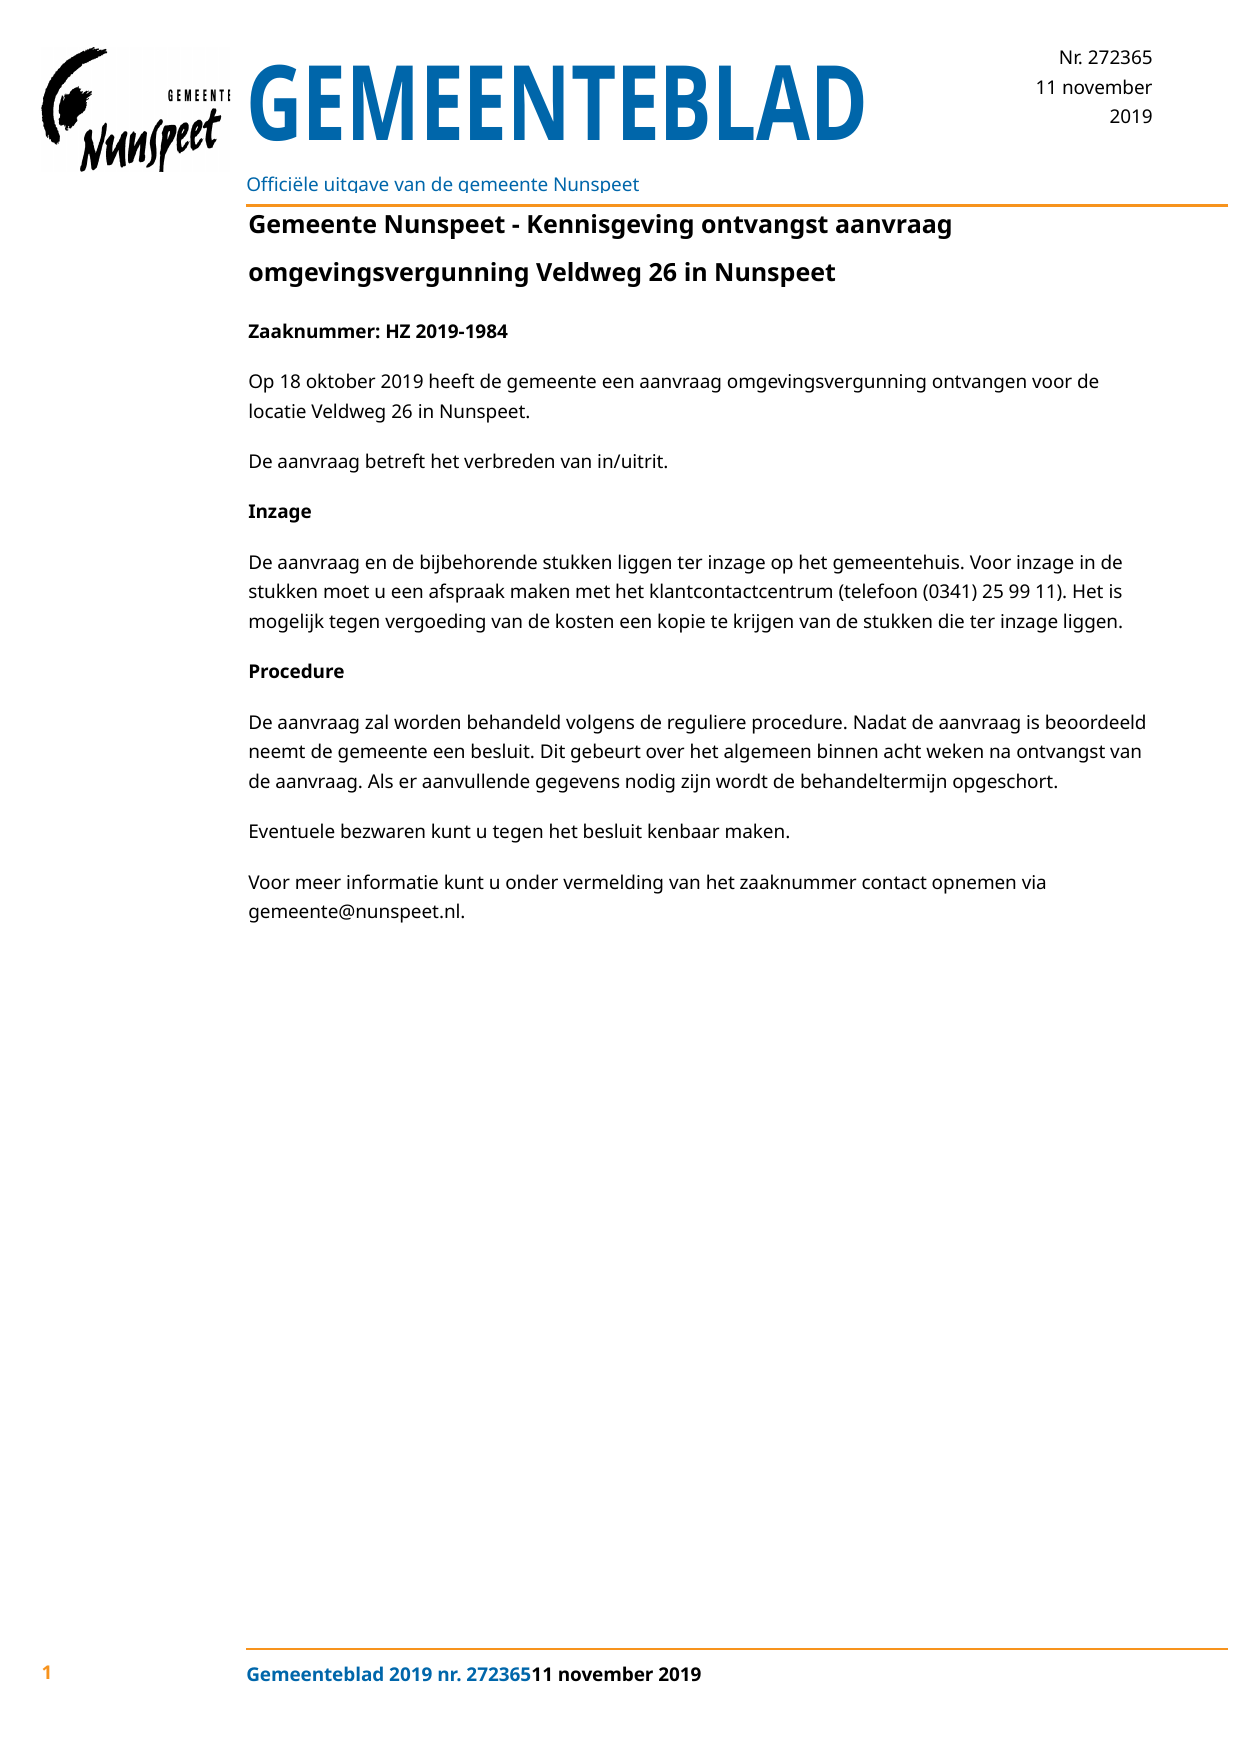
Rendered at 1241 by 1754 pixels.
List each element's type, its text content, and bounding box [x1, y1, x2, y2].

text De aanvraag betreft het verbreden van in/uitrit. [248, 448, 1152, 474]
text Voor meer informatie kunt u onder vermelding van het zaaknummer contact opnemen via gemeente@nunspeet.nl. [248, 869, 1152, 924]
text Eventuele bezwaren kunt u tegen het besluit kenbaar maken. [248, 819, 1152, 844]
text De aanvraag en de bijbehorende stukken liggen ter inzage op het gemeentehuis. Voor inzage in de stukken moet u een afspraak maken met het klantcontactcentrum (telefoon (0341) 25 99 11). Het is mogelijk tegen vergoeding van de kosten een kopie te krijgen van de stukken die ter inzage liggen. [248, 549, 1152, 634]
text Procedure [248, 659, 1152, 684]
text Zaaknummer: HZ 2019-1984 [248, 318, 1152, 344]
text Op 18 oktober 2019 heeft de gemeente een aanvraag omgevingsvergunning ontvangen voor de locatie Veldweg 26 in Nunspeet. [248, 368, 1152, 424]
picture [41, 47, 231, 172]
text De aanvraag zal worden behandeld volgens de reguliere procedure. Nadat de aanvraag is beoordeeld neemt de gemeente een besluit. Dit gebeurt over het algemeen binnen acht weken na ontvangst van de aanvraag. Als er aanvullende gegevens nodig zijn wordt de behandeltermijn opgeschort. [248, 709, 1152, 794]
text Inzage [248, 499, 1152, 524]
text Gemeente Nunspeet - Kennisgeving ontvangst aanvraag omgevingsvergunning Veldweg 26 in Nunspeet [248, 207, 1152, 288]
